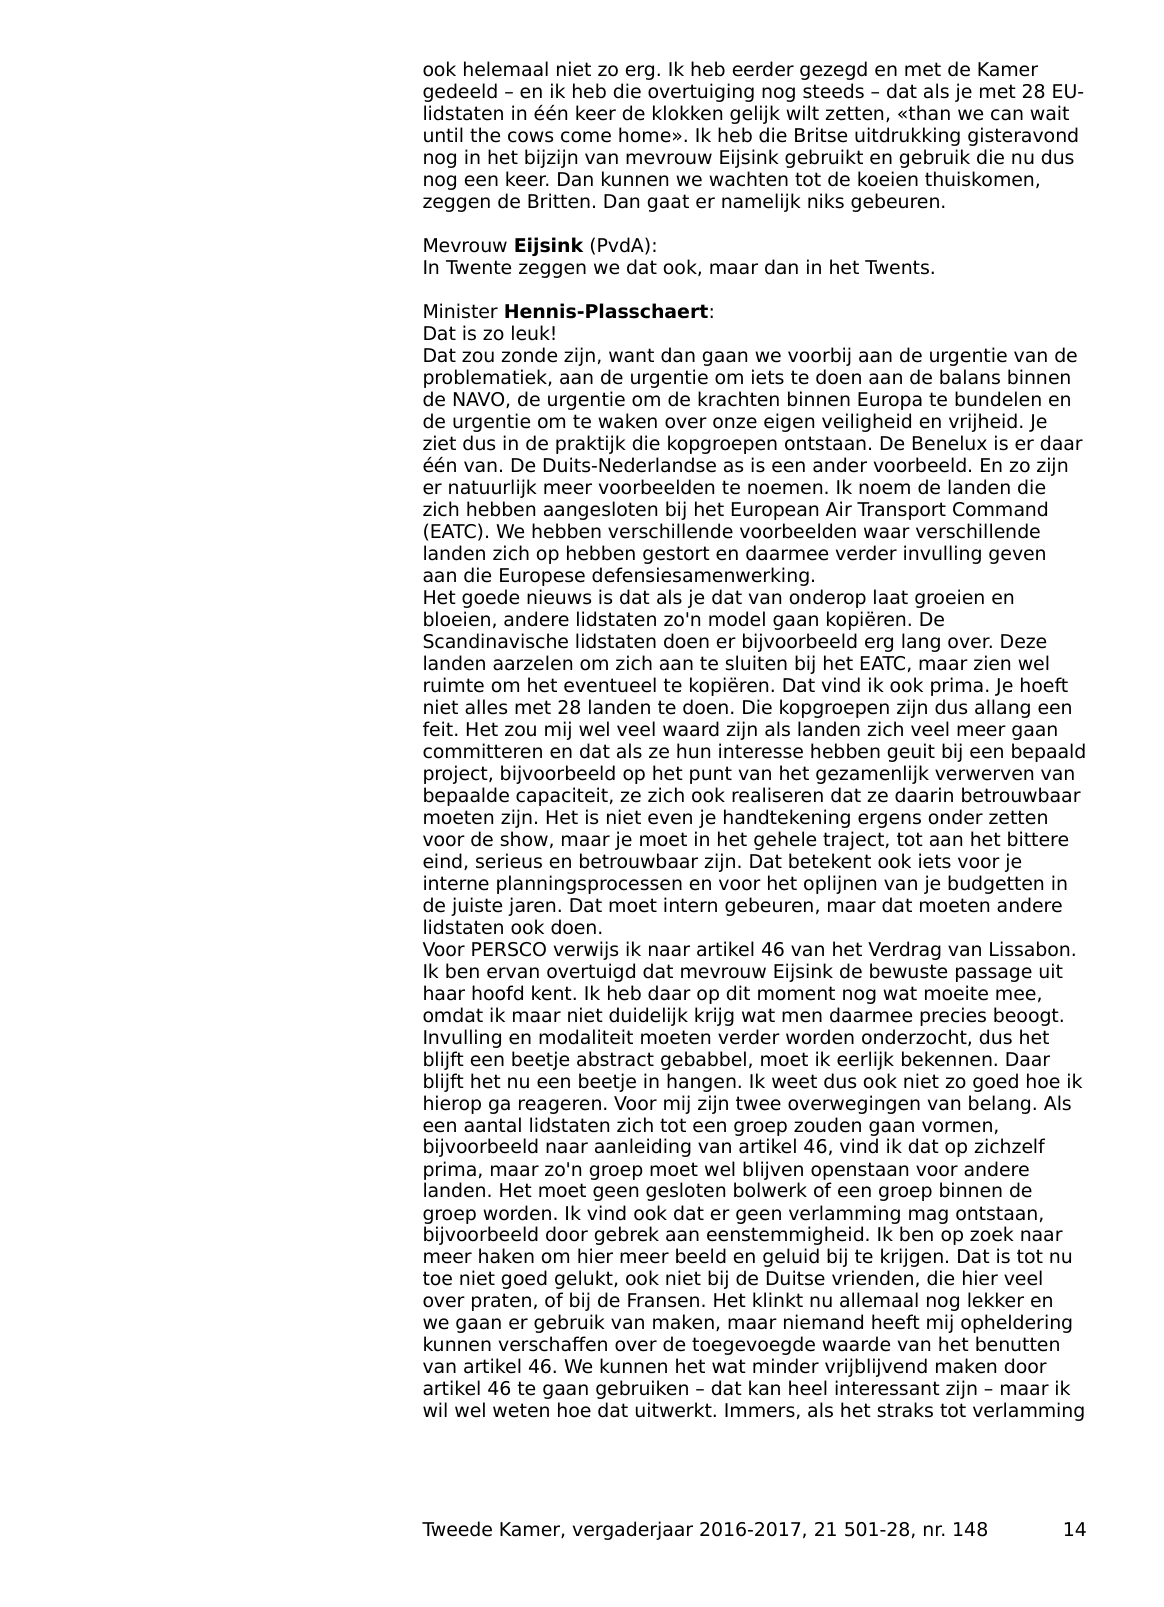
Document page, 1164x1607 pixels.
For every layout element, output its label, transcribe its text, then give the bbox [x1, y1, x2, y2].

text Mevrouw Eijsink (PvdA): [422, 235, 1087, 257]
text ook helemaal niet zo erg. Ik heb eerder gezegd en met de Kamer gedeeld – en ik heb die overtuiging nog steeds – dat als je met 28 EU-lidstaten in één keer de klokken gelijk wilt zetten, «than we can wait until the cows come home». Ik heb die Britse uitdrukking gisteravond nog in het bijzijn van mevrouw Eijsink gebruikt en gebruik die nu dus nog een keer. Dan kunnen we wachten tot de koeien thuiskomen, zeggen de Britten. Dan gaat er namelijk niks gebeuren. [422, 59, 1087, 213]
text Voor PERSCO verwijs ik naar artikel 46 van het Verdrag van Lissabon. Ik ben ervan overtuigd dat mevrouw Eijsink de bewuste passage uit haar hoofd kent. Ik heb daar op dit moment nog wat moeite mee, omdat ik maar niet duidelijk krijg wat men daarmee precies beoogt. Invulling en modaliteit moeten verder worden onderzocht, dus het blijft een beetje abstract gebabbel, moet ik eerlijk bekennen. Daar blijft het nu een beetje in hangen. Ik weet dus ook niet zo goed hoe ik hierop ga reageren. Voor mij zijn twee overwegingen van belang. Als een aantal lidstaten zich tot een groep zouden gaan vormen, bijvoorbeeld naar aanleiding van artikel 46, vind ik dat op zichzelf prima, maar zo'n groep moet wel blijven openstaan voor andere landen. Het moet geen gesloten bolwerk of een groep binnen de groep worden. Ik vind ook dat er geen verlamming mag ontstaan, bijvoorbeeld door gebrek aan eenstemmigheid. Ik ben op zoek naar meer haken om hier meer beeld en geluid bij te krijgen. Dat is tot nu toe niet goed gelukt, ook niet bij de Duitse vrienden, die hier veel over praten, of bij de Fransen. Het klinkt nu allemaal nog lekker en we gaan er gebruik van maken, maar niemand heeft mij opheldering kunnen verschaffen over de toegevoegde waarde van het benutten van artikel 46. We kunnen het wat minder vrijblijvend maken door artikel 46 te gaan gebruiken – dat kan heel interessant zijn – maar ik wil wel weten hoe dat uitwerkt. Immers, als het straks tot verlamming [422, 939, 1087, 1422]
text Dat zou zonde zijn, want dan gaan we voorbij aan de urgentie van de problematiek, aan de urgentie om iets te doen aan de balans binnen de NAVO, de urgentie om de krachten binnen Europa te bundelen en de urgentie om te waken over onze eigen veiligheid en vrijheid. Je ziet dus in de praktijk die kopgroepen ontstaan. De Benelux is er daar één van. De Duits-Nederlandse as is een ander voorbeeld. En zo zijn er natuurlijk meer voorbeelden te noemen. Ik noem de landen die zich hebben aangesloten bij het European Air Transport Command (EATC). We hebben verschillende voorbeelden waar verschillende landen zich op hebben gestort en daarmee verder invulling geven aan die Europese defensiesamenwerking. [422, 345, 1087, 587]
text Dat is zo leuk! [422, 323, 1087, 345]
text In Twente zeggen we dat ook, maar dan in het Twents. [422, 257, 1087, 279]
text Minister Hennis-Plasschaert: [422, 301, 1087, 323]
text Het goede nieuws is dat als je dat van onderop laat groeien en bloeien, andere lidstaten zo'n model gaan kopiëren. De Scandinavische lidstaten doen er bijvoorbeeld erg lang over. Deze landen aarzelen om zich aan te sluiten bij het EATC, maar zien wel ruimte om het eventueel te kopiëren. Dat vind ik ook prima. Je hoeft niet alles met 28 landen te doen. Die kopgroepen zijn dus allang een feit. Het zou mij wel veel waard zijn als landen zich veel meer gaan committeren en dat als ze hun interesse hebben geuit bij een bepaald project, bijvoorbeeld op het punt van het gezamenlijk verwerven van bepaalde capaciteit, ze zich ook realiseren dat ze daarin betrouwbaar moeten zijn. Het is niet even je handtekening ergens onder zetten voor de show, maar je moet in het gehele traject, tot aan het bittere eind, serieus en betrouwbaar zijn. Dat betekent ook iets voor je interne planningsprocessen en voor het oplijnen van je budgetten in de juiste jaren. Dat moet intern gebeuren, maar dat moeten andere lidstaten ook doen. [422, 587, 1087, 939]
